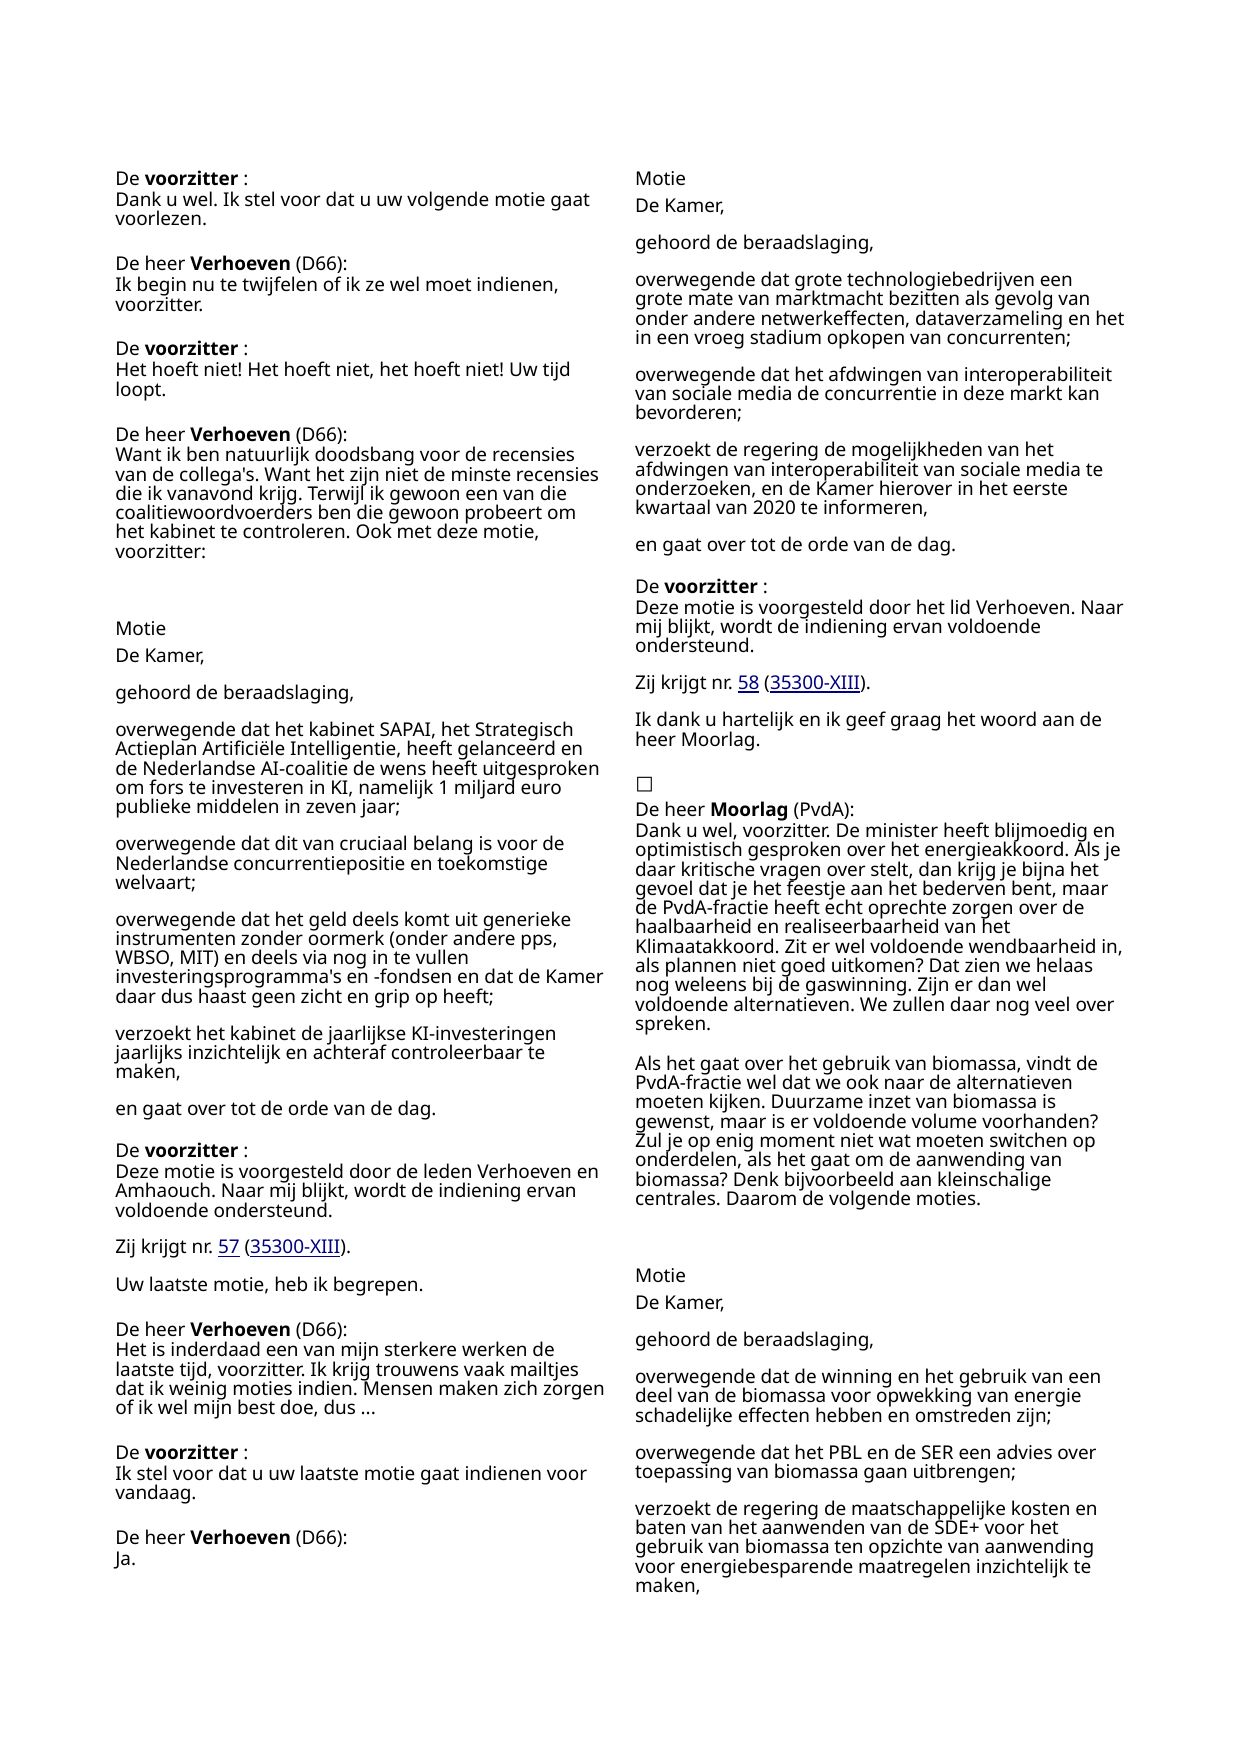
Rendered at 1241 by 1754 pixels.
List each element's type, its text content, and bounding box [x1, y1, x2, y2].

text De heer Verhoeven (D66): [115, 421, 605, 446]
text en gaat over tot de orde van de dag. [635, 536, 1125, 555]
text De voorzitter : [115, 1439, 605, 1465]
text Uw laatste motie, heb ik begrepen. [115, 1276, 605, 1295]
text Dank u wel, voorzitter. De minister heeft blijmoedig en optimistisch gesproken over het energieakkoord. Als je daar kritische vragen over stelt, dan krijg je bijna het gevoel dat je het feestje aan het bederven bent, maar de PvdA-fractie heeft echt oprechte zorgen over de haalbaarheid en realiseerbaarheid van het Klimaatakkoord. Zit er wel voldoende wendbaarheid in, als plannen niet goed uitkomen? Dat zien we helaas nog weleens bij de gaswinning. Zijn er dan wel voldoende alternatieven. We zullen daar nog veel over spreken. [635, 822, 1125, 1034]
text overwegende dat de winning en het gebruik van een deel van de biomassa voor opwekking van energie schadelijke effecten hebben en omstreden zijn; [635, 1368, 1125, 1426]
text Zij krijgt nr. 57 (35300-XIII). [115, 1238, 605, 1258]
text Deze motie is voorgesteld door de leden Verhoeven en Amhaouch. Naar mij blijkt, wordt de indiening ervan voldoende ondersteund. [115, 1163, 605, 1221]
text De voorzitter : [635, 573, 1125, 599]
text De voorzitter : [115, 336, 605, 361]
text ⬜ [635, 771, 1125, 796]
text verzoekt de regering de mogelijkheden van het afdwingen van interoperabiliteit van sociale media te onderzoeken, en de Kamer hierover in het eerste kwartaal van 2020 te informeren, [635, 441, 1125, 518]
text verzoekt de regering de maatschappelijke kosten en baten van het aanwenden van de SDE+ voor het gebruik van biomassa ten opzichte van aanwending voor energiebesparende maatregelen inzichtelijk te maken, [635, 1500, 1125, 1596]
text Ik begin nu te twijfelen of ik ze wel moet indienen, voorzitter. [115, 276, 605, 315]
text en gaat over tot de orde van de dag. [115, 1100, 605, 1119]
text De voorzitter : [115, 165, 605, 191]
text Ik dank u hartelijk en ik geef graag het woord aan de heer Moorlag. [635, 711, 1125, 750]
text De Kamer, [635, 1294, 1125, 1313]
text overwegende dat het afdwingen van interoperabiliteit van sociale media de concurrentie in deze markt kan bevorderen; [635, 366, 1125, 423]
text Motie [635, 1262, 1125, 1288]
text Het is inderdaad een van mijn sterkere werken de laatste tijd, voorzitter. Ik krijg trouwens vaak mailtjes dat ik weinig moties indien. Mensen maken zich zorgen of ik wel mijn best doe, dus ... [115, 1341, 605, 1418]
text Want ik ben natuurlijk doodsbang voor de recensies van de collega's. Want het zijn niet de minste recensies die ik vanavond krijg. Terwijl ik gewoon een van die coalitiewoordvoerders ben die gewoon probeert om het kabinet te controleren. Ook met deze motie, voorzitter: [115, 446, 605, 562]
text overwegende dat grote technologiebedrijven een grote mate van marktmacht bezitten als gevolg van onder andere netwerkeffecten, dataverzameling en het in een vroeg stadium opkopen van concurrenten; [635, 271, 1125, 348]
text De Kamer, [115, 647, 605, 666]
text Motie [115, 616, 605, 641]
text Deze motie is voorgesteld door het lid Verhoeven. Naar mij blijkt, wordt de indiening ervan voldoende ondersteund. [635, 599, 1125, 657]
text Ja. [115, 1550, 605, 1569]
text overwegende dat dit van cruciaal belang is voor de Nederlandse concurrentiepositie en toekomstige welvaart; [115, 835, 605, 893]
text Motie [635, 165, 1125, 191]
text overwegende dat het PBL en de SER een advies over toepassing van biomassa gaan uitbrengen; [635, 1444, 1125, 1482]
text overwegende dat het geld deels komt uit generieke instrumenten zonder oormerk (onder andere pps, WBSO, MIT) en deels via nog in te vullen investeringsprogramma's en -fondsen en dat de Kamer daar dus haast geen zicht en grip op heeft; [115, 911, 605, 1007]
text overwegende dat het kabinet SAPAI, het Strategisch Actieplan Artificiële Intelligentie, heeft gelanceerd en de Nederlandse AI-coalitie de wens heeft uitgesproken om fors te investeren in KI, namelijk 1 miljard euro publieke middelen in zeven jaar; [115, 721, 605, 817]
text gehoord de beraadslaging, [635, 234, 1125, 253]
text gehoord de beraadslaging, [635, 1331, 1125, 1350]
text Dank u wel. Ik stel voor dat u uw volgende motie gaat voorlezen. [115, 191, 605, 230]
text Als het gaat over het gebruik van biomassa, vindt de PvdA-fractie wel dat we ook naar de alternatieven moeten kijken. Duurzame inzet van biomassa is gewenst, maar is er voldoende volume voorhanden? Zul je op enig moment niet wat moeten switchen op onderdelen, als het gaat om de aanwending van biomassa? Denk bijvoorbeeld aan kleinschalige centrales. Daarom de volgende moties. [635, 1055, 1125, 1209]
text verzoekt het kabinet de jaarlijkse KI-investeringen jaarlijks inzichtelijk en achteraf controleerbaar te maken, [115, 1025, 605, 1083]
text De heer Moorlag (PvdA): [635, 796, 1125, 822]
text Het hoeft niet! Het hoeft niet, het hoeft niet! Uw tijd loopt. [115, 361, 605, 400]
text De heer Verhoeven (D66): [115, 1524, 605, 1550]
text De heer Verhoeven (D66): [115, 251, 605, 276]
text Ik stel voor dat u uw laatste motie gaat indienen voor vandaag. [115, 1465, 605, 1504]
text Zij krijgt nr. 58 (35300-XIII). [635, 674, 1125, 693]
text De voorzitter : [115, 1137, 605, 1163]
text De Kamer, [635, 197, 1125, 216]
text De heer Verhoeven (D66): [115, 1316, 605, 1341]
text gehoord de beraadslaging, [115, 684, 605, 703]
